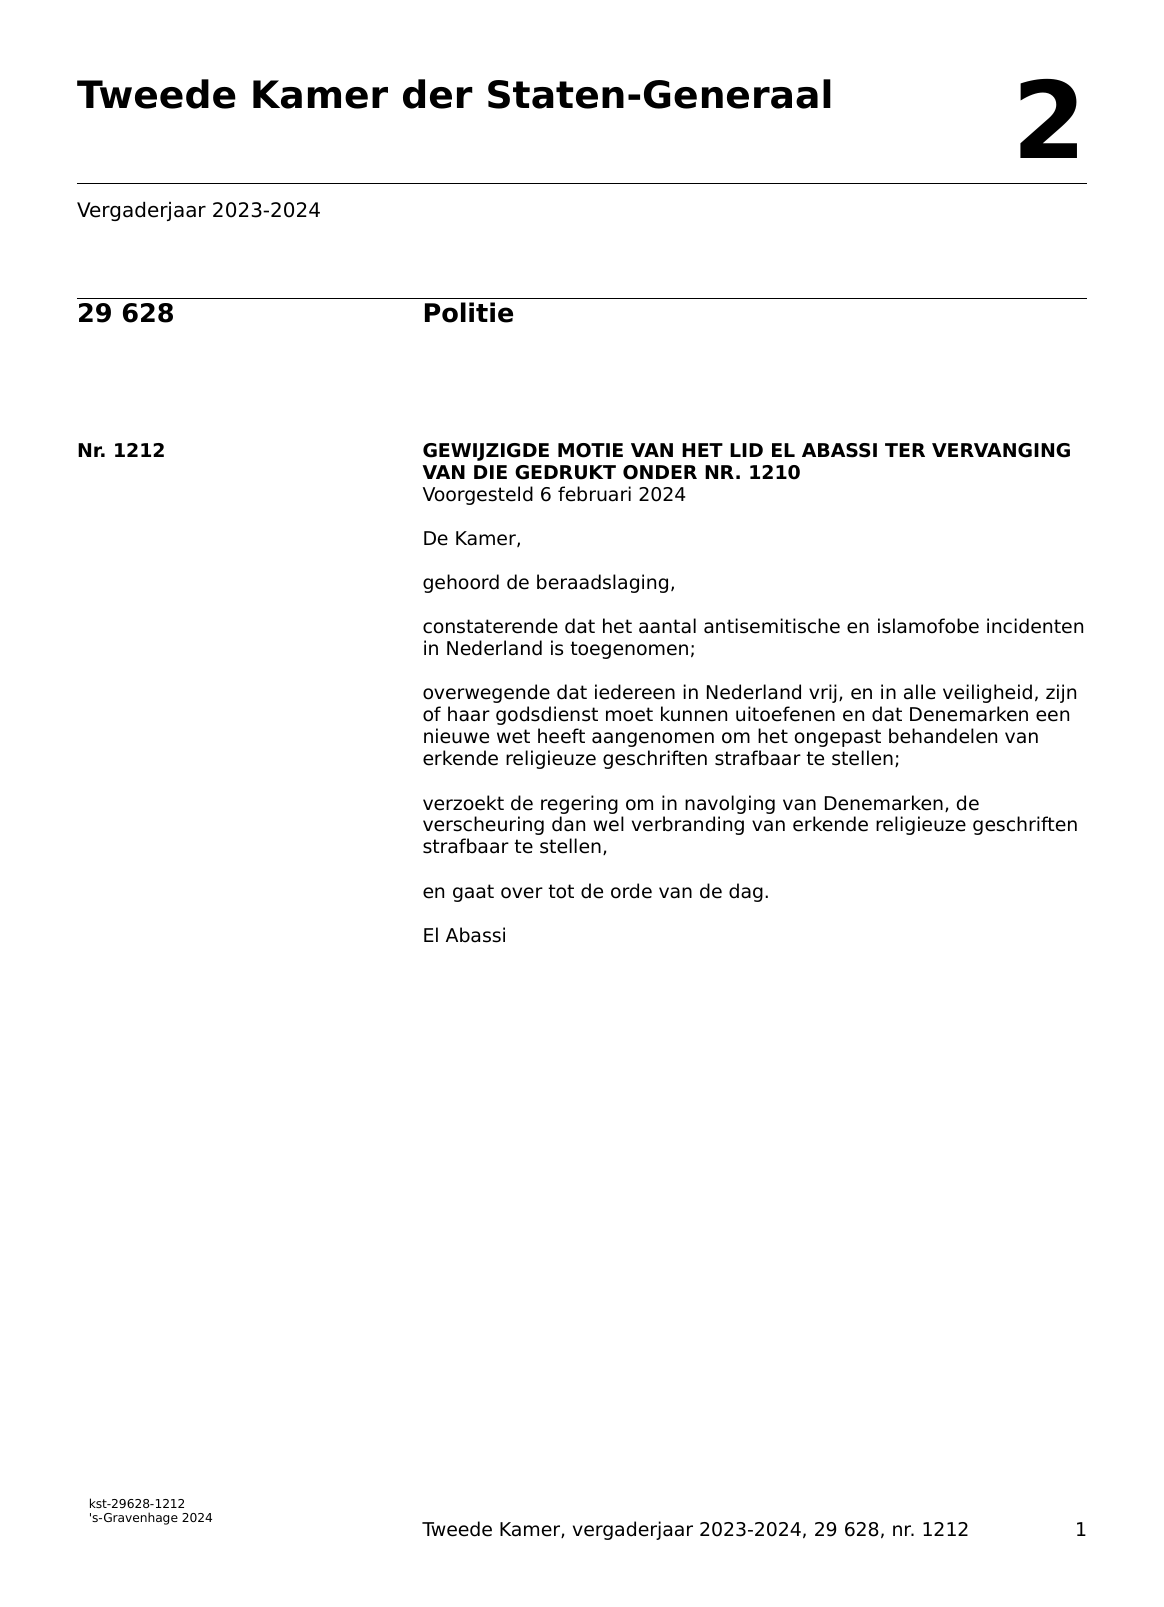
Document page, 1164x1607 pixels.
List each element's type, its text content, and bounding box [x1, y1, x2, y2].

text kst-29628-1212 [88, 1497, 323, 1511]
text De Kamer, [422, 528, 1087, 550]
subtitle 29 628 Politie [77, 299, 1087, 329]
text 's-Gravenhage 2024 [88, 1511, 323, 1525]
text constaterende dat het aantal antisemitische en islamofobe incidenten in Nederland is toegenomen; [422, 616, 1087, 660]
text overwegende dat iedereen in Nederland vrij, en in alle veiligheid, zijn of haar godsdienst moet kunnen uitoefenen en dat Denemarken een nieuwe wet heeft aangenomen om het ongepast behandelen van erkende religieuze geschriften strafbaar te stellen; [422, 682, 1087, 770]
text gehoord de beraadslaging, [422, 572, 1087, 594]
table_header 2 [886, 59, 1087, 183]
table_header Tweede Kamer der Staten-Generaal [77, 59, 886, 183]
text El Abassi [422, 925, 1087, 947]
subtitle Nr. 1212 GEWIJZIGDE MOTIE VAN HET LID EL ABASSI TER VERVANGING VAN DIE GEDRUKT ONDER NR. 1210 [77, 440, 1087, 484]
text Voorgesteld 6 februari 2024 [422, 484, 1087, 506]
text verzoekt de regering om in navolging van Denemarken, de verscheuring dan wel verbranding van erkende religieuze geschriften strafbaar te stellen, [422, 792, 1087, 858]
table_cell Vergaderjaar 2023-2024 [77, 184, 1087, 298]
text en gaat over tot de orde van de dag. [422, 881, 1087, 902]
